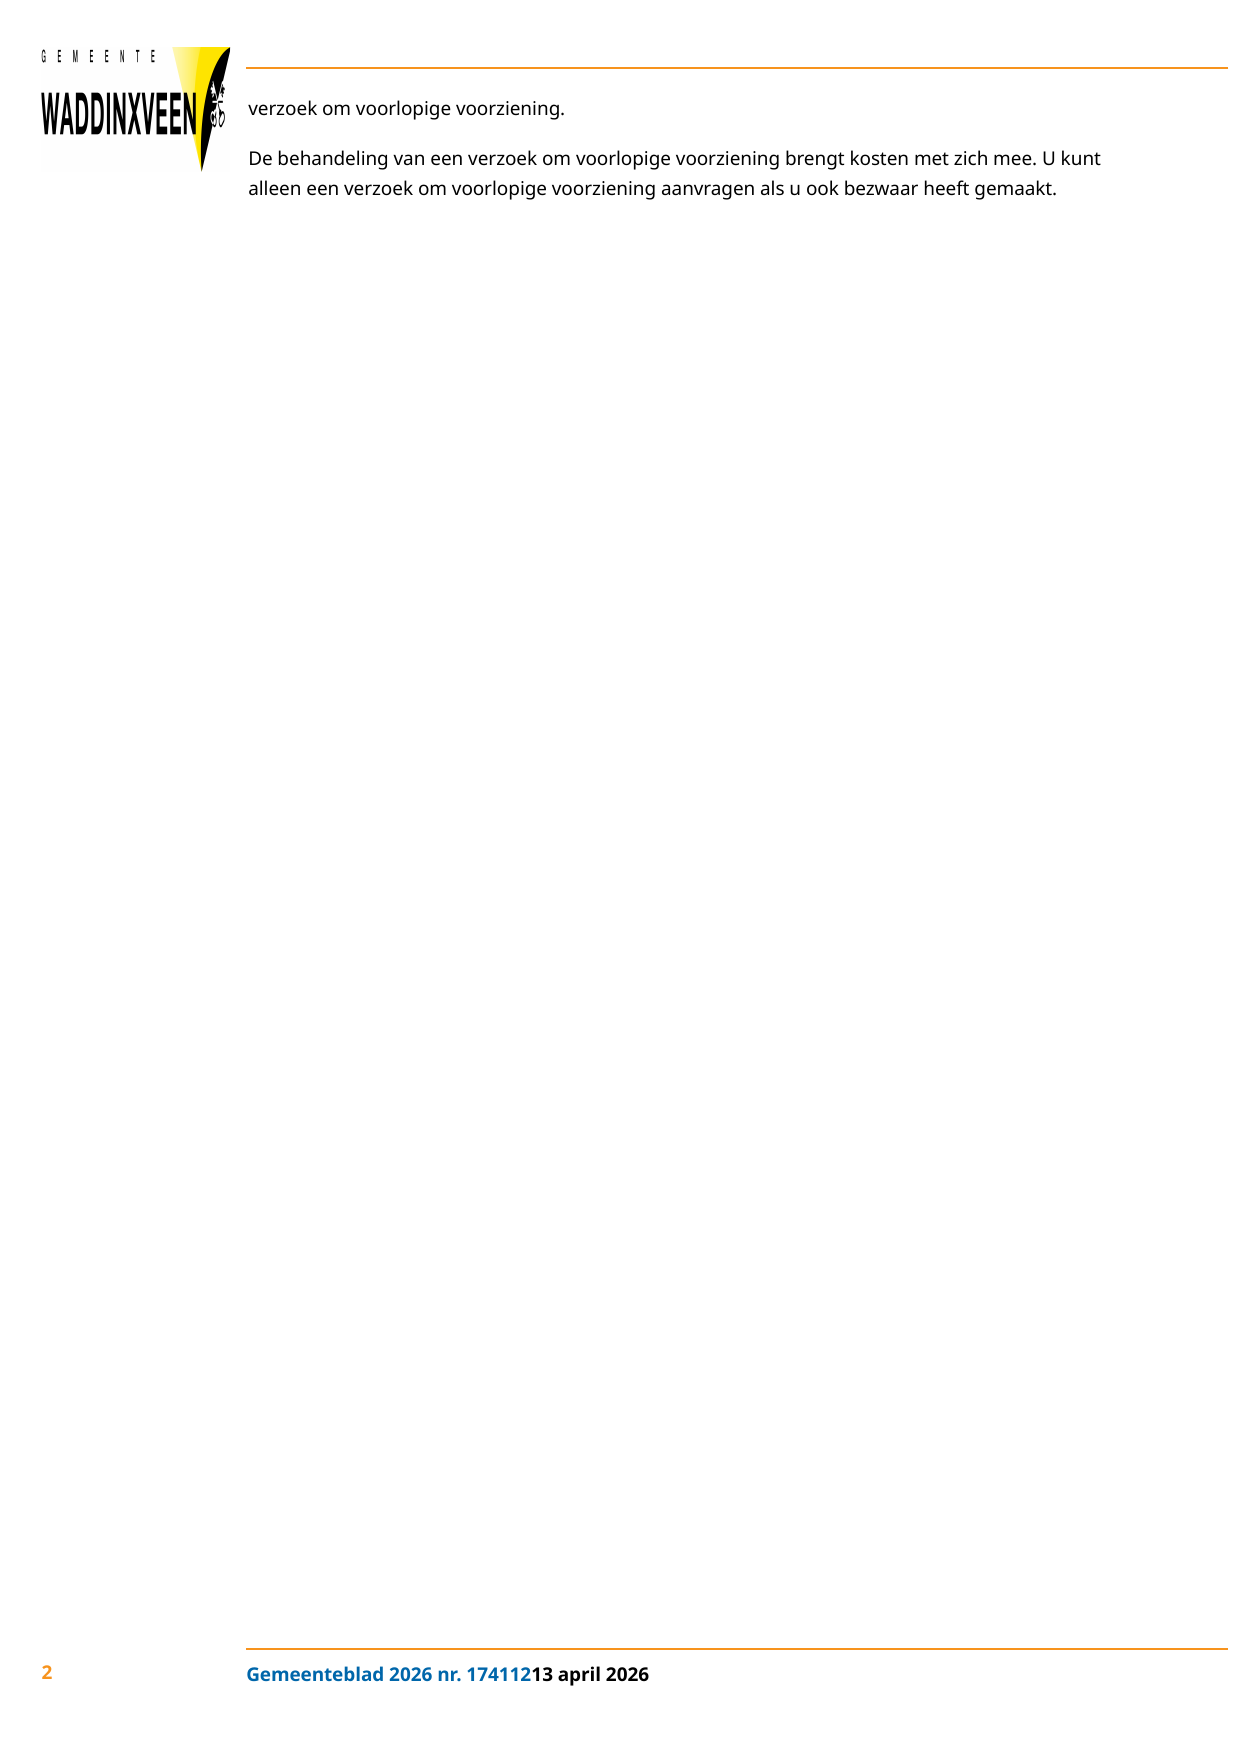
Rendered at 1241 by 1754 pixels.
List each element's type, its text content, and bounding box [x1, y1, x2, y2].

text verzoek om voorlopige voorziening. [248, 95, 1152, 121]
text De behandeling van een verzoek om voorlopige voorziening brengt kosten met zich mee. U kunt alleen een verzoek om voorlopige voorziening aanvragen als u ook bezwaar heeft gemaakt. [248, 145, 1152, 201]
picture [41, 47, 231, 172]
